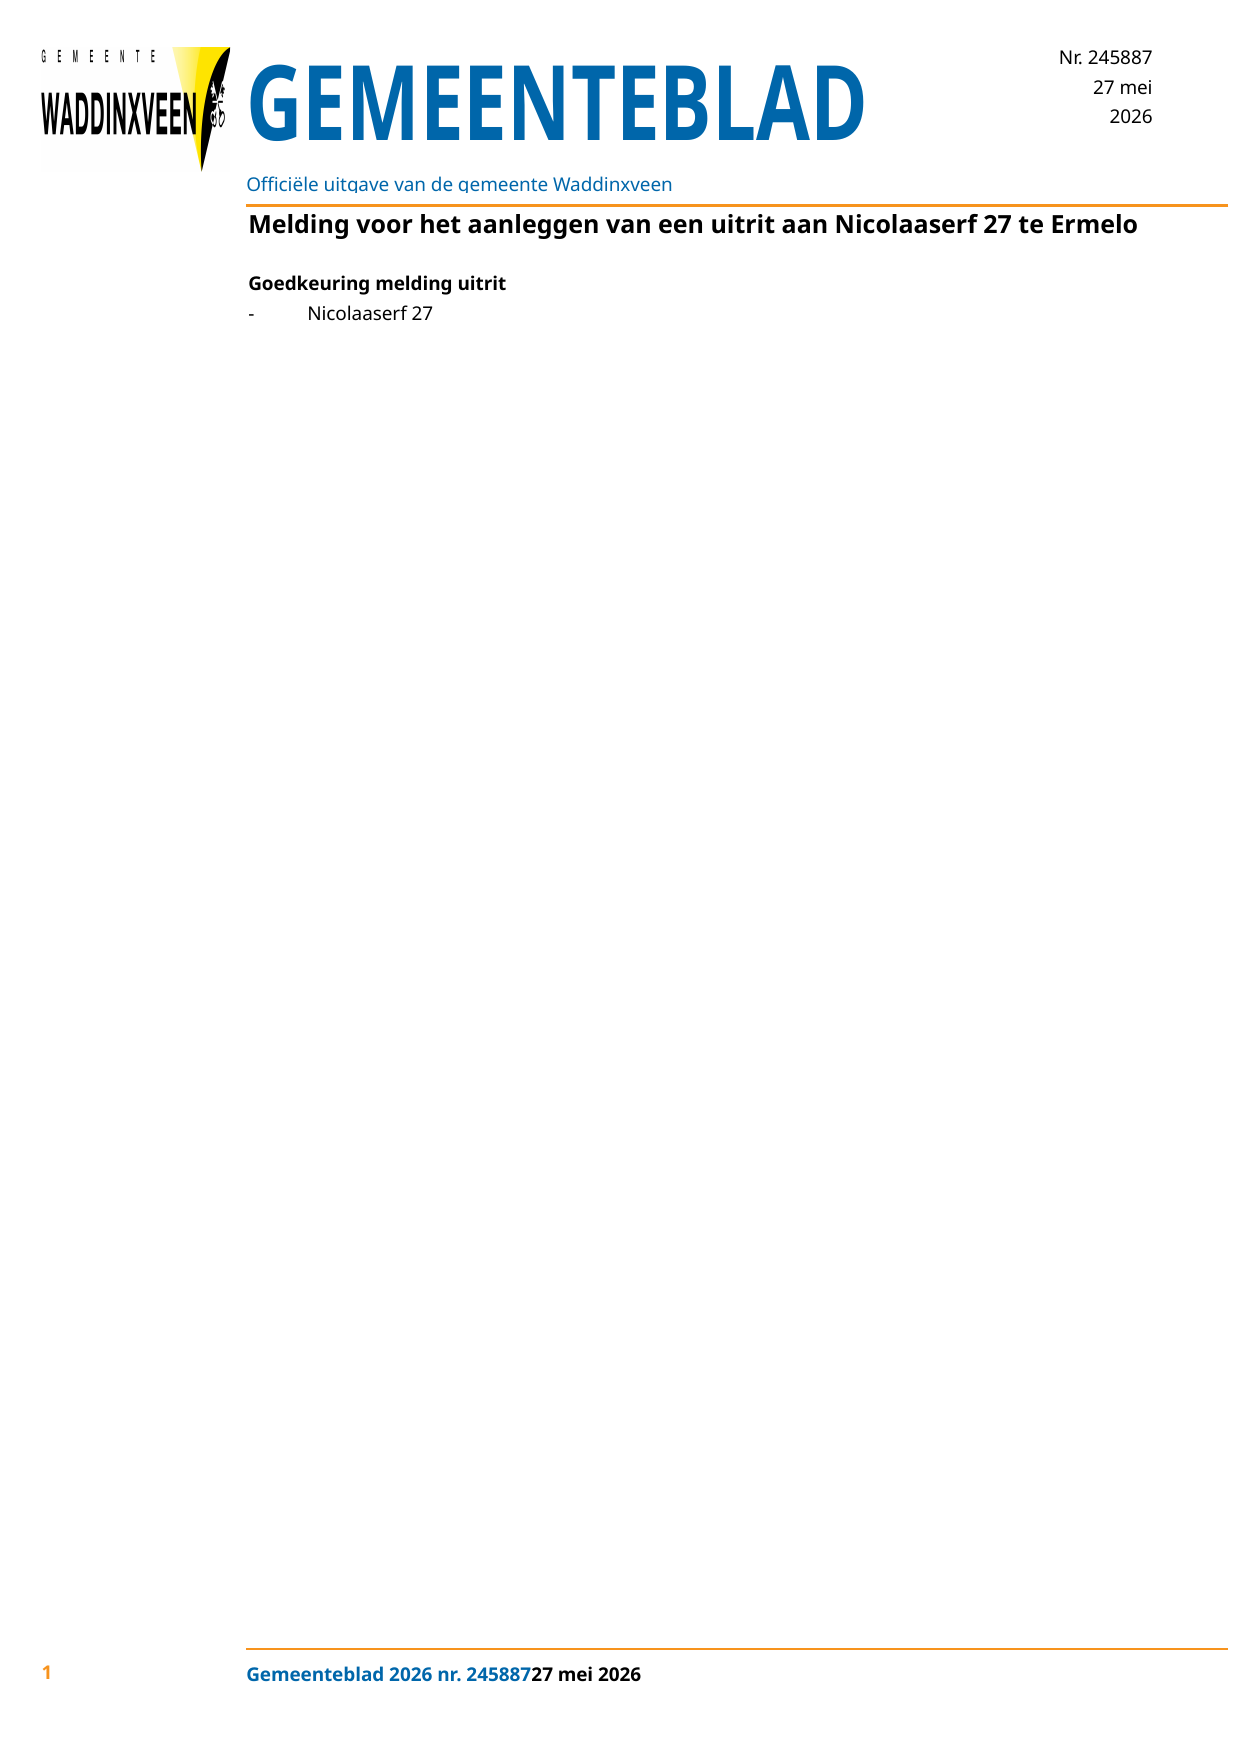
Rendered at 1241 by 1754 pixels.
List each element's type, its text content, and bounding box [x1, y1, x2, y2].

picture [41, 47, 231, 172]
text Melding voor het aanleggen van een uitrit aan Nicolaaserf 27 te Ermelo [248, 207, 1152, 241]
text Goedkeuring melding uitrit [248, 270, 1152, 296]
list Nicolaaserf 27 [248, 300, 1152, 326]
